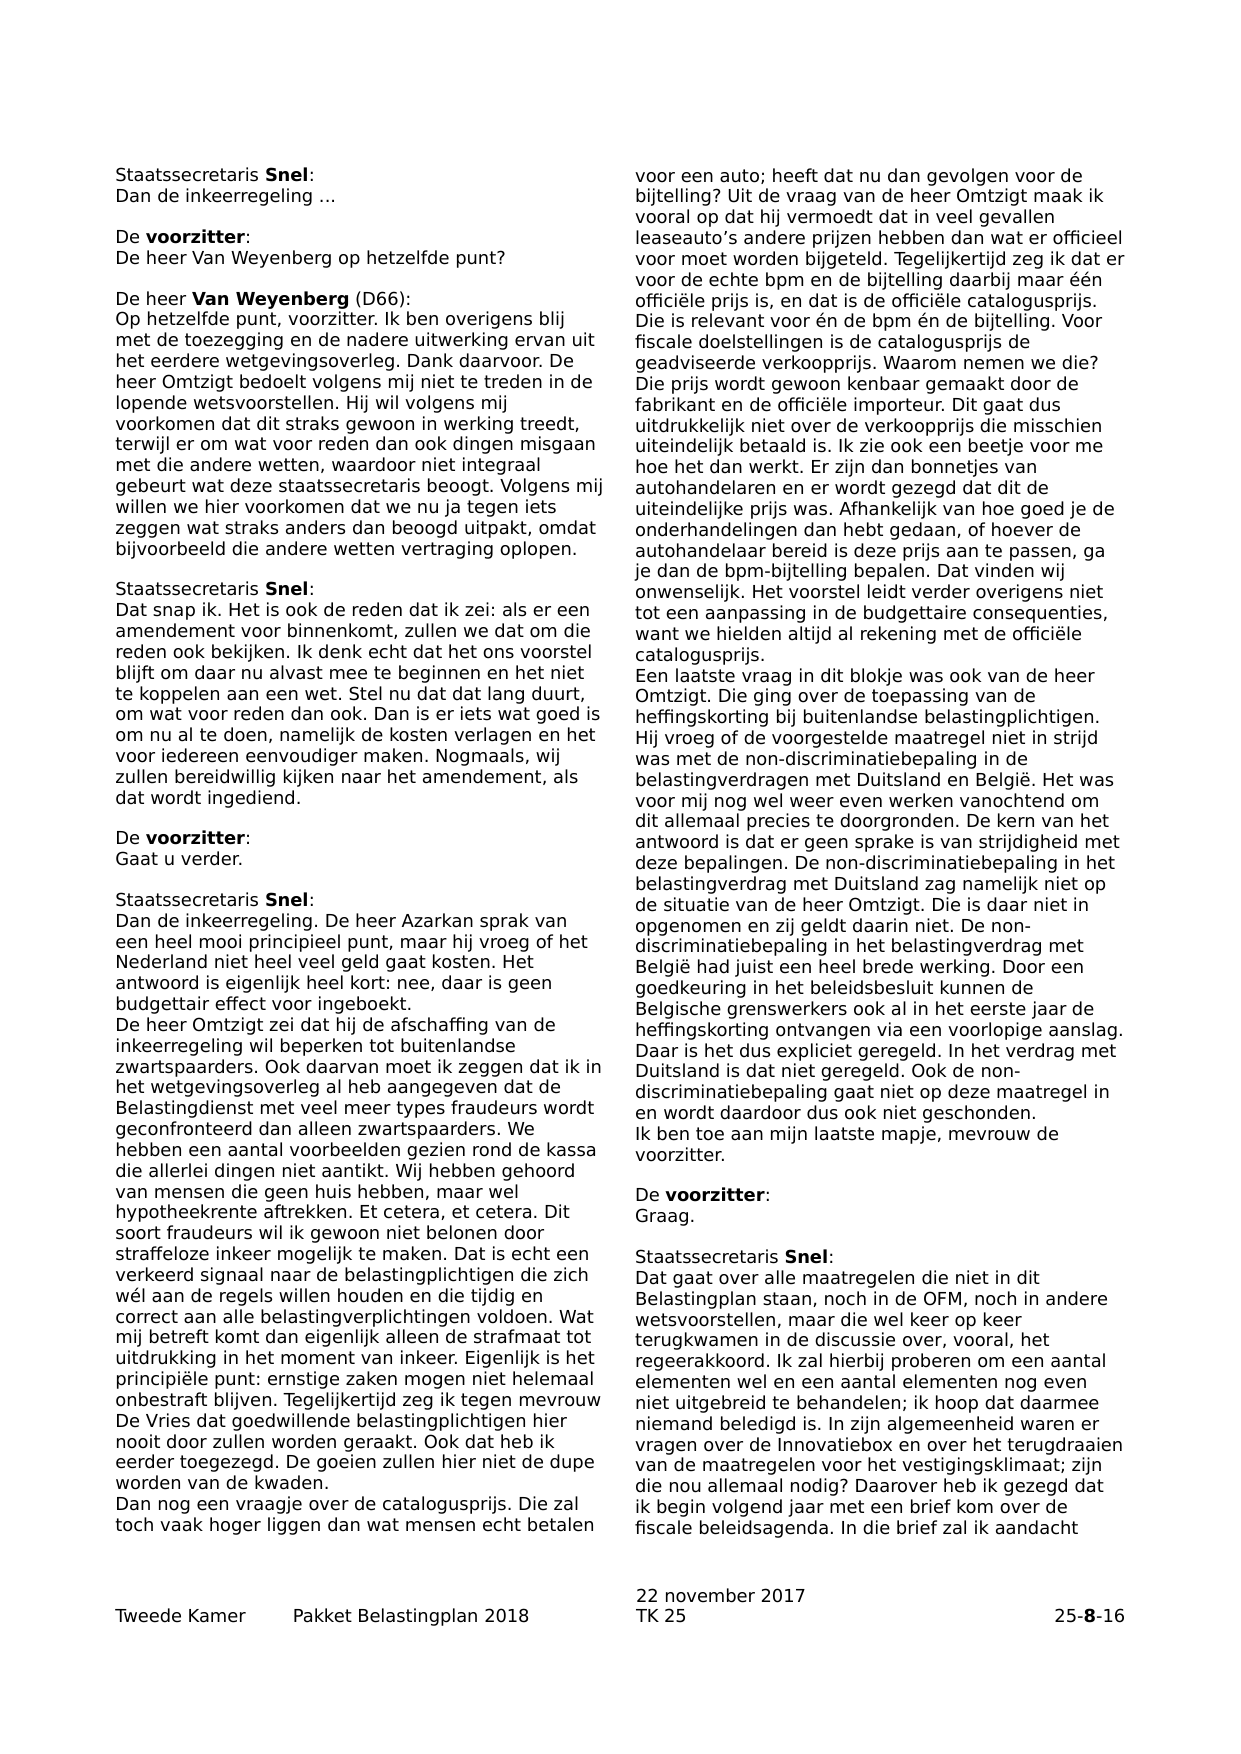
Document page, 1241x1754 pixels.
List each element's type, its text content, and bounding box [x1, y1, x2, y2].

text Staatssecretaris Snel: [635, 1247, 1125, 1268]
text De heer Omtzigt zei dat hij de afschaffing van de inkeerregeling wil beperken tot buitenlandse zwartspaarders. Ook daarvan moet ik zeggen dat ik in het wetgevingsoverleg al heb aangegeven dat de Belastingdienst met veel meer types fraudeurs wordt geconfronteerd dan alleen zwartspaarders. We hebben een aantal voorbeelden gezien rond de kassa die allerlei dingen niet aantikt. Wij hebben gehoord van mensen die geen huis hebben, maar wel hypotheekrente aftrekken. Et cetera, et cetera. Dit soort fraudeurs wil ik gewoon niet belonen door straffeloze inkeer mogelijk te maken. Dat is echt een verkeerd signaal naar de belastingplichtigen die zich wél aan de regels willen houden en die tijdig en correct aan alle belastingverplichtingen voldoen. Wat mij betreft komt dan eigenlijk alleen de strafmaat tot uitdrukking in het moment van inkeer. Eigenlijk is het principiële punt: ernstige zaken mogen niet helemaal onbestraft blijven. Tegelijkertijd zeg ik tegen mevrouw De Vries dat goedwillende belastingplichtigen hier nooit door zullen worden geraakt. Ook dat heb ik eerder toegezegd. De goeien zullen hier niet de dupe worden van de kwaden. [115, 1015, 605, 1494]
text Staatssecretaris Snel: [115, 890, 605, 911]
text Dat snap ik. Het is ook de reden dat ik zei: als er een amendement voor binnenkomt, zullen we dat om die reden ook bekijken. Ik denk echt dat het ons voorstel blijft om daar nu alvast mee te beginnen en het niet te koppelen aan een wet. Stel nu dat dat lang duurt, om wat voor reden dan ook. Dan is er iets wat goed is om nu al te doen, namelijk de kosten verlagen en het voor iedereen eenvoudiger maken. Nogmaals, wij zullen bereidwillig kijken naar het amendement, als dat wordt ingediend. [115, 600, 605, 808]
text Graag. [635, 1206, 1125, 1227]
text Dan nog een vraagje over de catalogusprijs. Die zal toch vaak hoger liggen dan wat mensen echt betalen [115, 1494, 605, 1536]
text Gaat u verder. [115, 849, 605, 870]
text Op hetzelfde punt, voorzitter. Ik ben overigens blij met de toezegging en de nadere uitwerking ervan uit het eerdere wetgevingsoverleg. Dank daarvoor. De heer Omtzigt bedoelt volgens mij niet te treden in de lopende wetsvoorstellen. Hij wil volgens mij voorkomen dat dit straks gewoon in werking treedt, terwijl er om wat voor reden dan ook dingen misgaan met die andere wetten, waardoor niet integraal gebeurt wat deze staatssecretaris beoogt. Volgens mij willen we hier voorkomen dat we nu ja tegen iets zeggen wat straks anders dan beoogd uitpakt, omdat bijvoorbeeld die andere wetten vertraging oplopen. [115, 309, 605, 559]
text Dat gaat over alle maatregelen die niet in dit Belastingplan staan, noch in de OFM, noch in andere wetsvoorstellen, maar die wel keer op keer terugkwamen in de discussie over, vooral, het regeerakkoord. Ik zal hierbij proberen om een aantal elementen wel en een aantal elementen nog even niet uitgebreid te behandelen; ik hoop dat daarmee niemand beledigd is. In zijn algemeenheid waren er vragen over de Innovatiebox en over het terugdraaien van de maatregelen voor het vestigingsklimaat; zijn die nou allemaal nodig? Daarover heb ik gezegd dat ik begin volgend jaar met een brief kom over de fiscale beleidsagenda. In die brief zal ik aandacht [635, 1268, 1125, 1538]
text voor een auto; heeft dat nu dan gevolgen voor de bijtelling? Uit de vraag van de heer Omtzigt maak ik vooral op dat hij vermoedt dat in veel gevallen leaseauto’s andere prijzen hebben dan wat er officieel voor moet worden bijgeteld. Tegelijkertijd zeg ik dat er voor de echte bpm en de bijtelling daarbij maar één officiële prijs is, en dat is de officiële catalogusprijs. Die is relevant voor én de bpm én de bijtelling. Voor fiscale doelstellingen is de catalogusprijs de geadviseerde verkoopprijs. Waarom nemen we die? Die prijs wordt gewoon kenbaar gemaakt door de fabrikant en de officiële importeur. Dit gaat dus uitdrukkelijk niet over de verkoopprijs die misschien uiteindelijk betaald is. Ik zie ook een beetje voor me hoe het dan werkt. Er zijn dan bonnetjes van autohandelaren en er wordt gezegd dat dit de uiteindelijke prijs was. Afhankelijk van hoe goed je de onderhandelingen dan hebt gedaan, of hoever de autohandelaar bereid is deze prijs aan te passen, ga je dan de bpm-bijtelling bepalen. Dat vinden wij onwenselijk. Het voorstel leidt verder overigens niet tot een aanpassing in de budgettaire consequenties, want we hielden altijd al rekening met de officiële catalogusprijs. [635, 165, 1125, 665]
text Staatssecretaris Snel: [115, 579, 605, 600]
text De voorzitter: [115, 828, 605, 849]
text Staatssecretaris Snel: [115, 165, 605, 186]
text De voorzitter: [115, 227, 605, 248]
text Een laatste vraag in dit blokje was ook van de heer Omtzigt. Die ging over de toepassing van de heffingskorting bij buitenlandse belastingplichtigen. Hij vroeg of de voorgestelde maatregel niet in strijd was met de non-discriminatiebepaling in de belastingverdragen met Duitsland en België. Het was voor mij nog wel weer even werken vanochtend om dit allemaal precies te doorgronden. De kern van het antwoord is dat er geen sprake is van strijdigheid met deze bepalingen. De non-discriminatiebepaling in het belastingverdrag met Duitsland zag namelijk niet op de situatie van de heer Omtzigt. Die is daar niet in opgenomen en zij geldt daarin niet. De non-discriminatiebepaling in het belastingverdrag met België had juist een heel brede werking. Door een goedkeuring in het beleidsbesluit kunnen de Belgische grenswerkers ook al in het eerste jaar de heffingskorting ontvangen via een voorlopige aanslag. Daar is het dus expliciet geregeld. In het verdrag met Duitsland is dat niet geregeld. Ook de non-discriminatiebepaling gaat niet op deze maatregel in en wordt daardoor dus ook niet geschonden. [635, 665, 1125, 1124]
text De heer Van Weyenberg op hetzelfde punt? [115, 248, 605, 268]
text Dan de inkeerregeling. De heer Azarkan sprak van een heel mooi principieel punt, maar hij vroeg of het Nederland niet heel veel geld gaat kosten. Het antwoord is eigenlijk heel kort: nee, daar is geen budgettair effect voor ingeboekt. [115, 911, 605, 1015]
text Dan de inkeerregeling ... [115, 186, 605, 207]
text Ik ben toe aan mijn laatste mapje, mevrouw de voorzitter. [635, 1124, 1125, 1165]
text De heer Van Weyenberg (D66): [115, 288, 605, 309]
text De voorzitter: [635, 1185, 1125, 1206]
